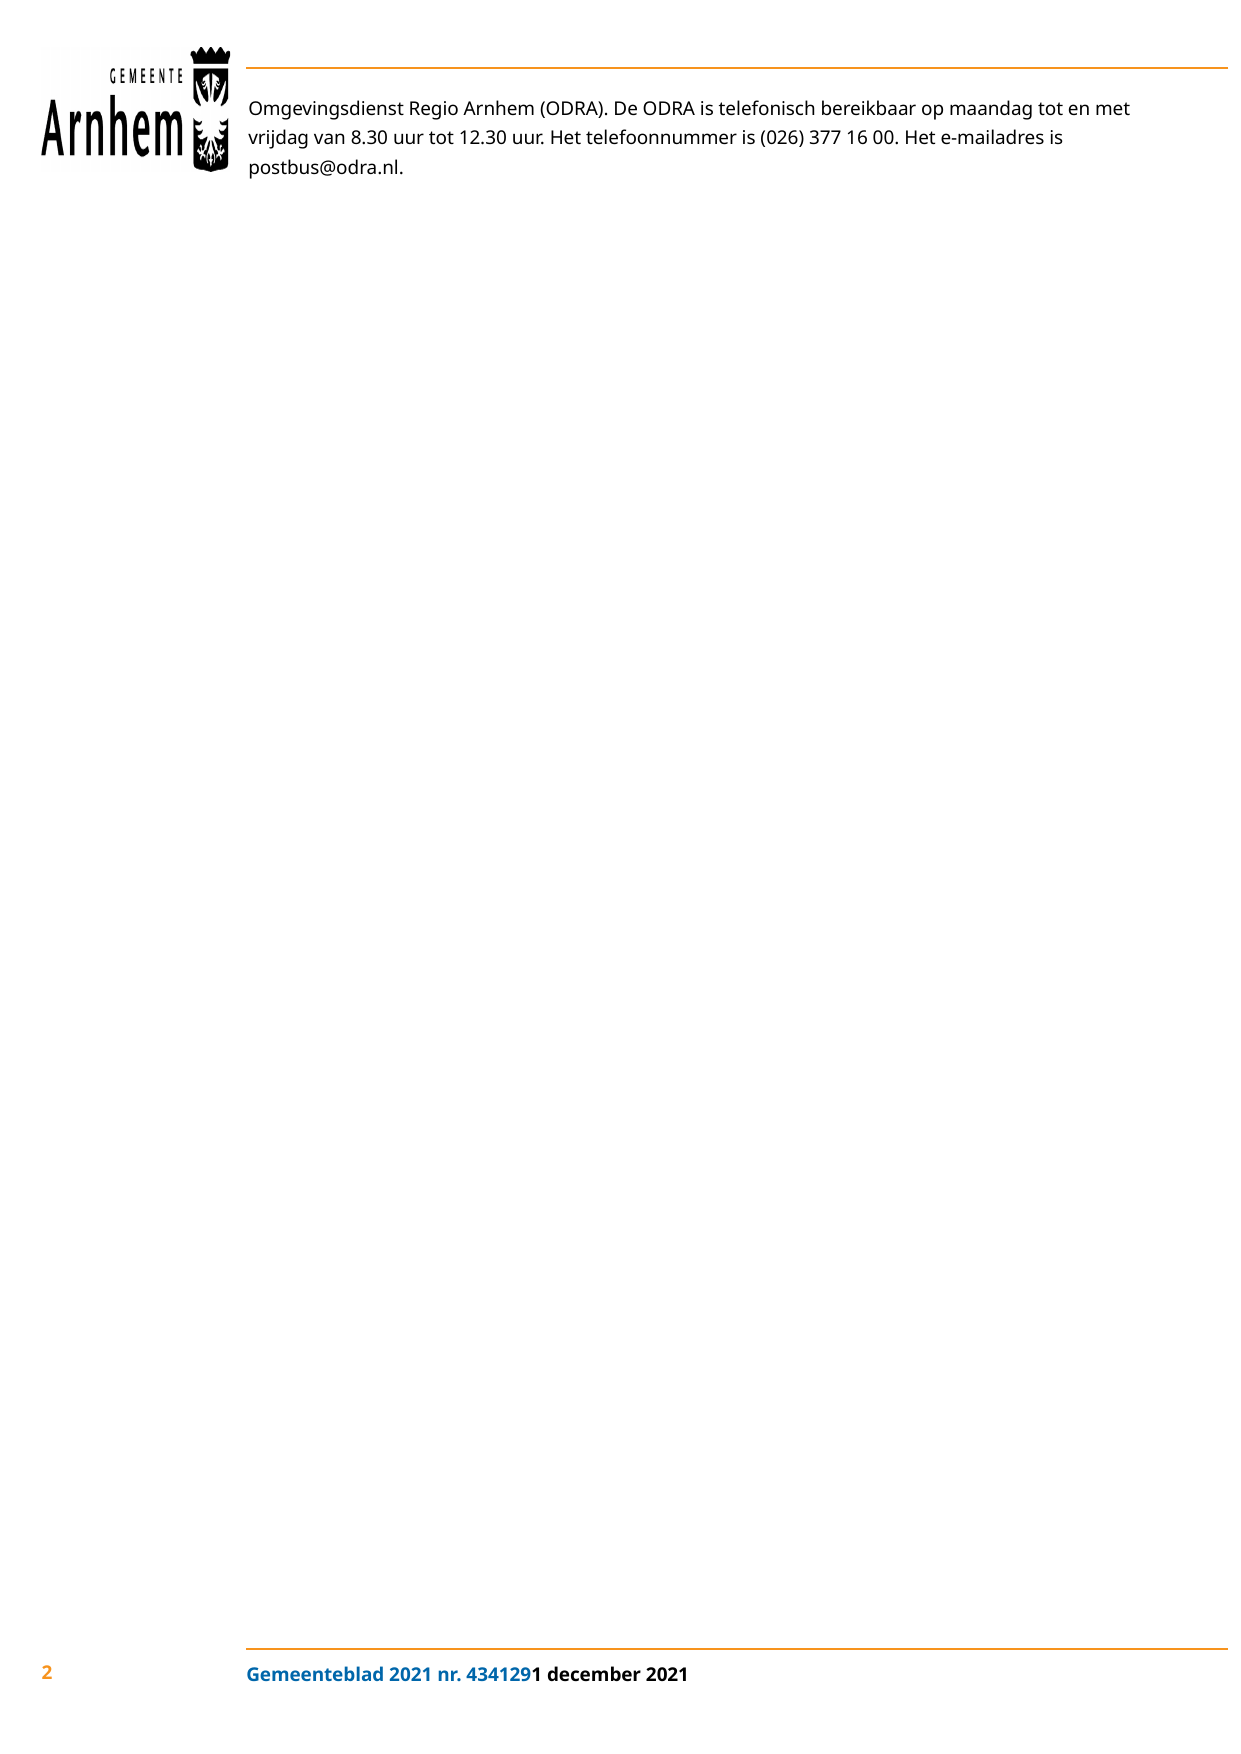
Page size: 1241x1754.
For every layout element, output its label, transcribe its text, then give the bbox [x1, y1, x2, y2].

picture [41, 47, 231, 172]
text Omgevingsdienst Regio Arnhem (ODRA). De ODRA is telefonisch bereikbaar op maandag tot en met vrijdag van 8.30 uur tot 12.30 uur. Het telefoonnummer is (026) 377 16 00. Het e-mailadres is postbus@odra.nl. [248, 95, 1152, 180]
